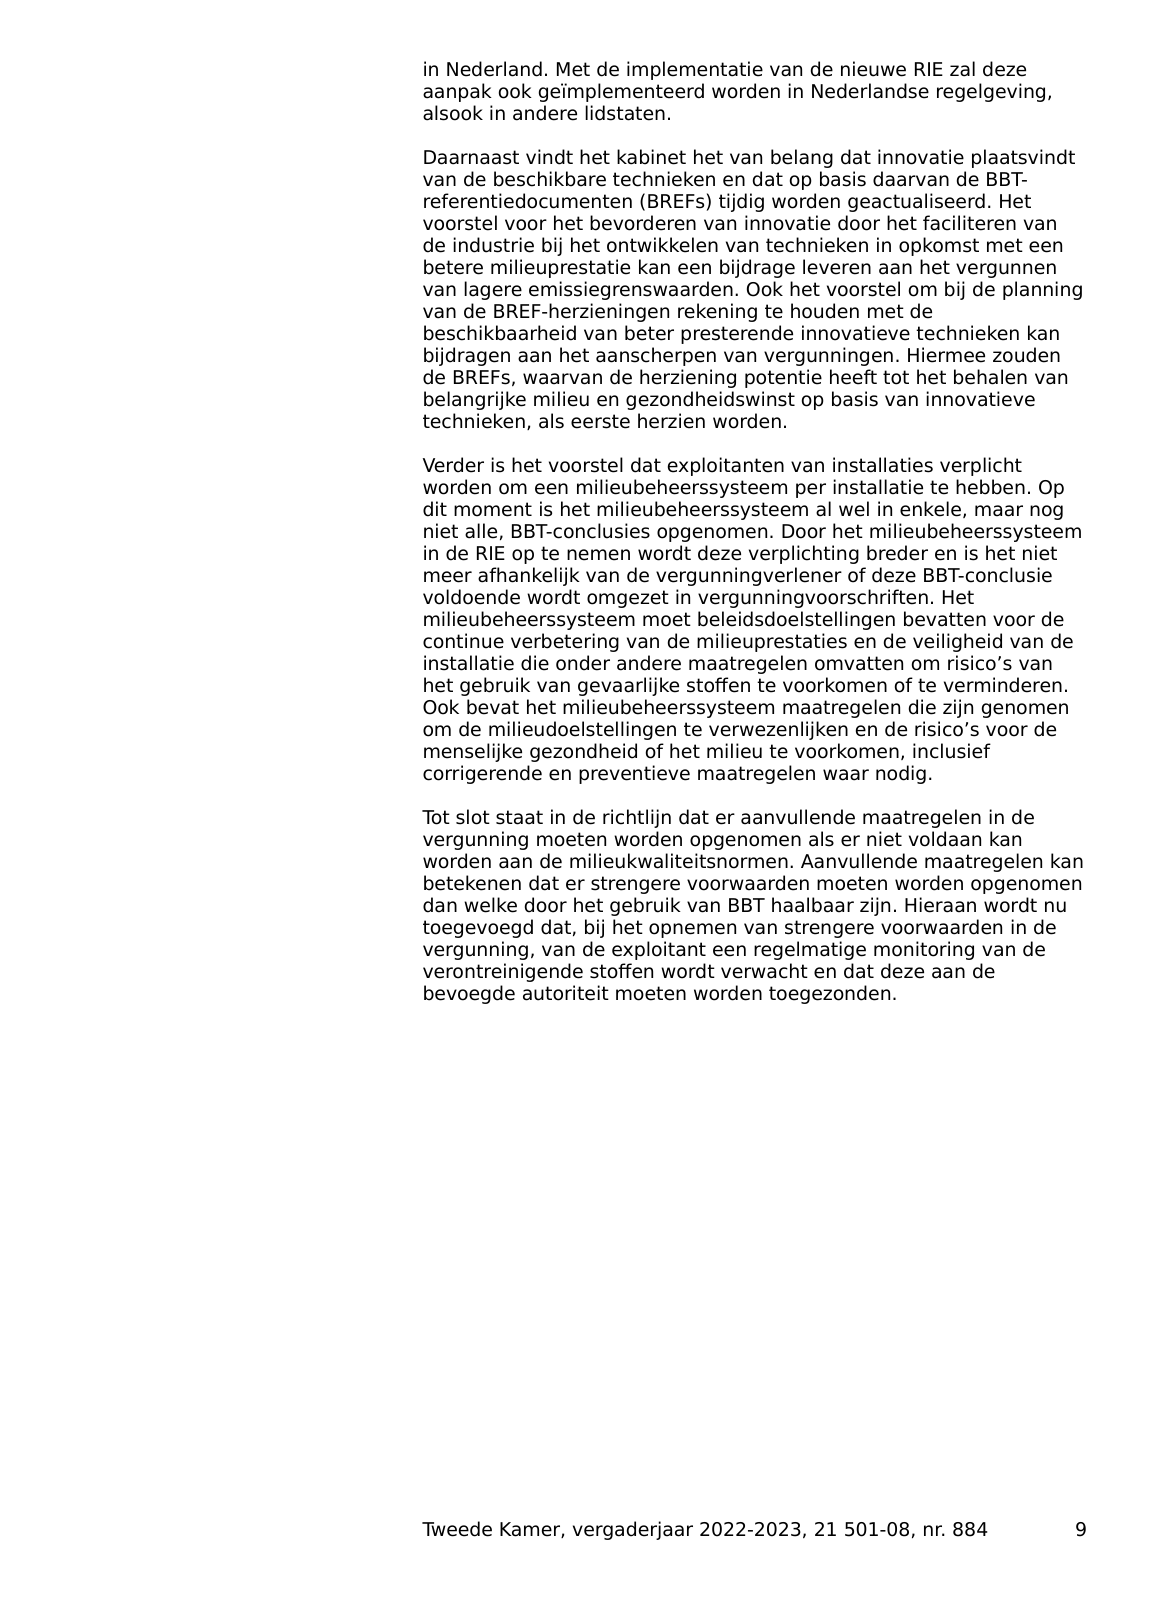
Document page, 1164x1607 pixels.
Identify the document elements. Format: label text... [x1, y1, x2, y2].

text Daarnaast vindt het kabinet het van belang dat innovatie plaatsvindt van de beschikbare technieken en dat op basis daarvan de BBT-referentiedocumenten (BREFs) tijdig worden geactualiseerd. Het voorstel voor het bevorderen van innovatie door het faciliteren van de industrie bij het ontwikkelen van technieken in opkomst met een betere milieuprestatie kan een bijdrage leveren aan het vergunnen van lagere emissiegrenswaarden. Ook het voorstel om bij de planning van de BREF-herzieningen rekening te houden met de beschikbaarheid van beter presterende innovatieve technieken kan bijdragen aan het aanscherpen van vergunningen. Hiermee zouden de BREFs, waarvan de herziening potentie heeft tot het behalen van belangrijke milieu en gezondheidswinst op basis van innovatieve technieken, als eerste herzien worden. [422, 147, 1087, 433]
text in Nederland. Met de implementatie van de nieuwe RIE zal deze aanpak ook geïmplementeerd worden in Nederlandse regelgeving, alsook in andere lidstaten. [422, 59, 1087, 125]
text Tot slot staat in de richtlijn dat er aanvullende maatregelen in de vergunning moeten worden opgenomen als er niet voldaan kan worden aan de milieukwaliteitsnormen. Aanvullende maatregelen kan betekenen dat er strengere voorwaarden moeten worden opgenomen dan welke door het gebruik van BBT haalbaar zijn. Hieraan wordt nu toegevoegd dat, bij het opnemen van strengere voorwaarden in de vergunning, van de exploitant een regelmatige monitoring van de verontreinigende stoffen wordt verwacht en dat deze aan de bevoegde autoriteit moeten worden toegezonden. [422, 807, 1087, 1005]
text Verder is het voorstel dat exploitanten van installaties verplicht worden om een milieubeheerssysteem per installatie te hebben. Op dit moment is het milieubeheerssysteem al wel in enkele, maar nog niet alle, BBT-conclusies opgenomen. Door het milieubeheerssysteem in de RIE op te nemen wordt deze verplichting breder en is het niet meer afhankelijk van de vergunningverlener of deze BBT-conclusie voldoende wordt omgezet in vergunningvoorschriften. Het milieubeheerssysteem moet beleidsdoelstellingen bevatten voor de continue verbetering van de milieuprestaties en de veiligheid van de installatie die onder andere maatregelen omvatten om risico’s van het gebruik van gevaarlijke stoffen te voorkomen of te verminderen. Ook bevat het milieubeheerssysteem maatregelen die zijn genomen om de milieudoelstellingen te verwezenlijken en de risico’s voor de menselijke gezondheid of het milieu te voorkomen, inclusief corrigerende en preventieve maatregelen waar nodig. [422, 455, 1087, 785]
